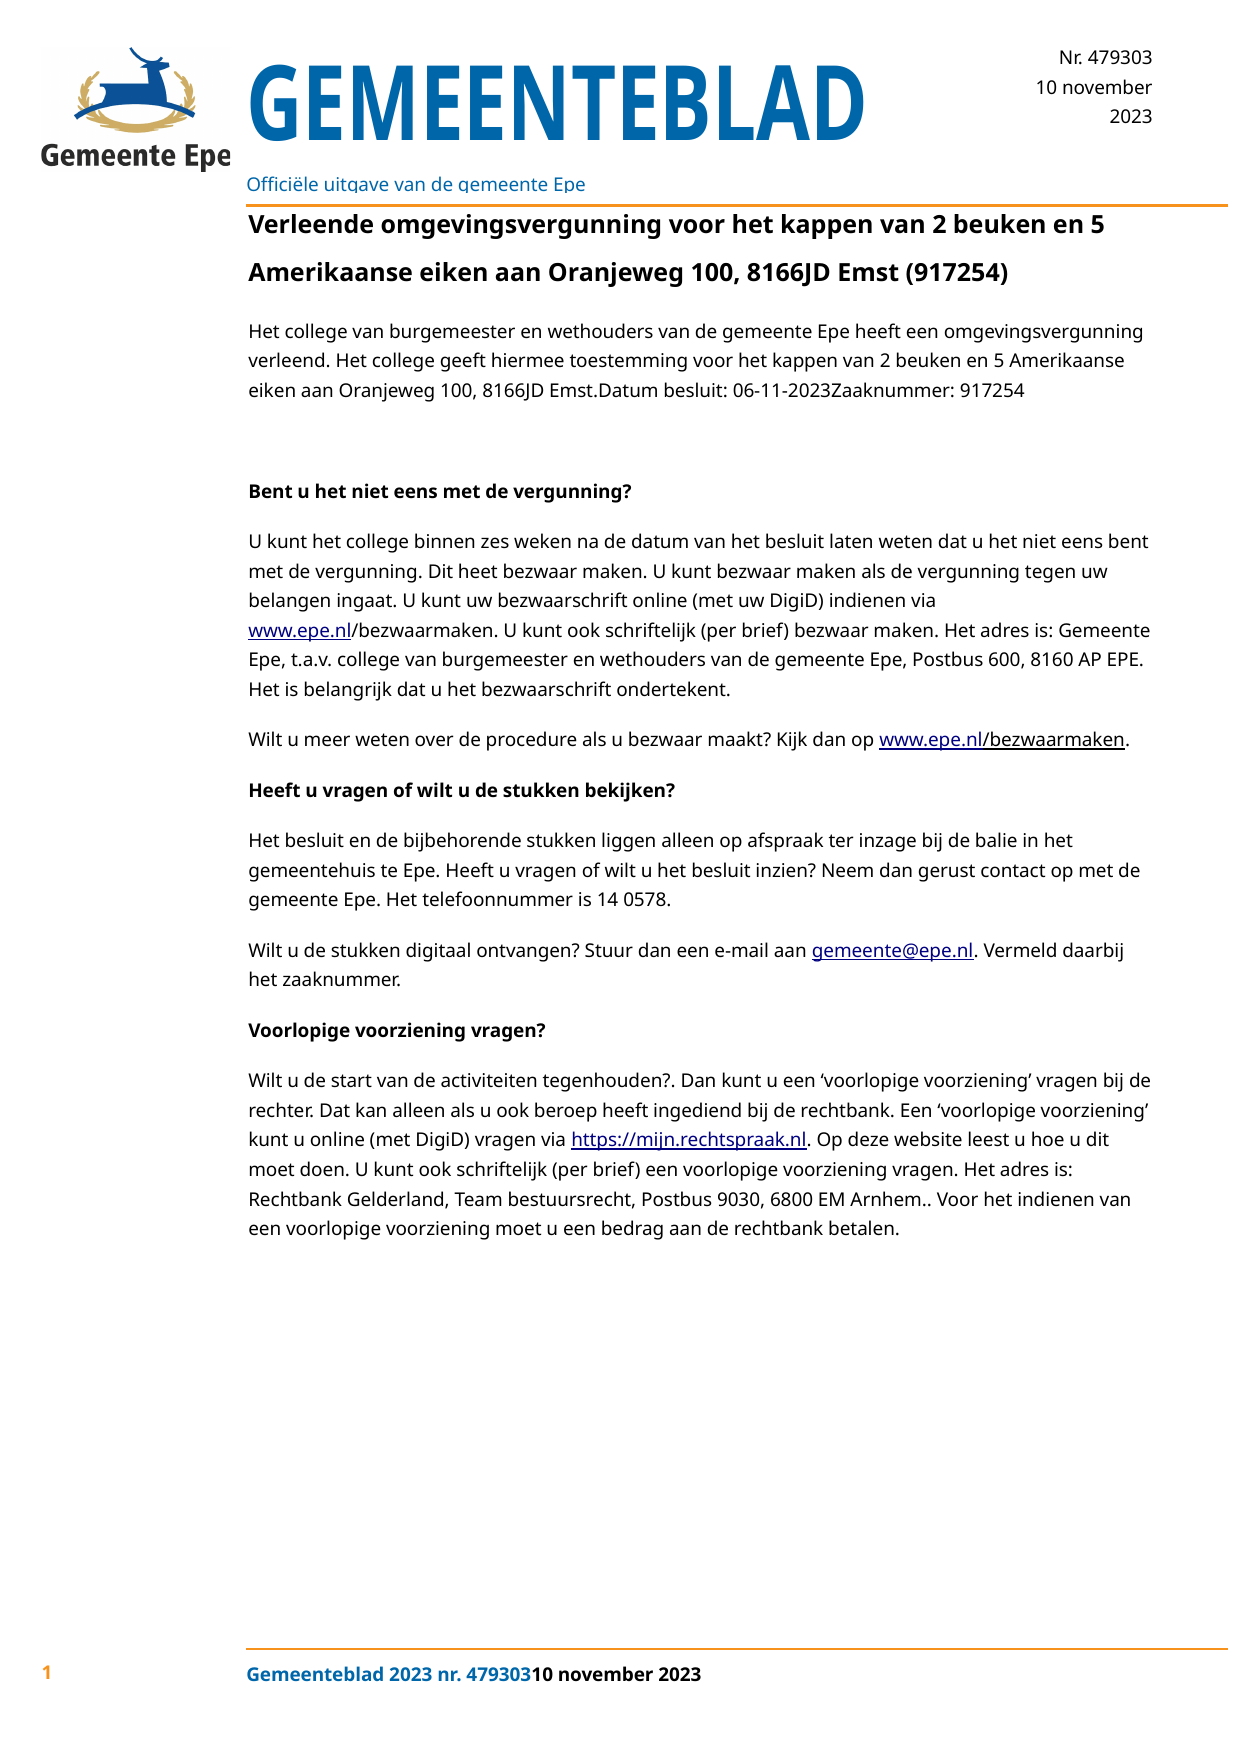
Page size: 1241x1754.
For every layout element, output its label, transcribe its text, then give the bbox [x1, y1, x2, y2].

picture [41, 47, 231, 172]
text Het besluit en de bijbehorende stukken liggen alleen op afspraak ter inzage bij de balie in het gemeentehuis te Epe. Heeft u vragen of wilt u het besluit inzien? Neem dan gerust contact op met de gemeente Epe. Het telefoonnummer is 14 0578. [248, 827, 1152, 912]
text Bent u het niet eens met de vergunning? [248, 478, 1152, 504]
text Heeft u vragen of wilt u de stukken bekijken? [248, 777, 1152, 803]
text Het college van burgemeester en wethouders van de gemeente Epe heeft een omgevingsvergunning verleend. Het college geeft hiermee toestemming voor het kappen van 2 beuken en 5 Amerikaanse eiken aan Oranjeweg 100, 8166JD Emst.Datum besluit: 06-11-2023Zaaknummer: 917254 [248, 318, 1152, 403]
text U kunt het college binnen zes weken na de datum van het besluit laten weten dat u het niet eens bent met de vergunning. Dit heet bezwaar maken. U kunt bezwaar maken als de vergunning tegen uw belangen ingaat. U kunt uw bezwaarschrift online (met uw DigiD) indienen via www.epe.nl/bezwaarmaken. U kunt ook schriftelijk (per brief) bezwaar maken. Het adres is: Gemeente Epe, t.a.v. college van burgemeester en wethouders van de gemeente Epe, Postbus 600, 8160 AP EPE. Het is belangrijk dat u het bezwaarschrift ondertekent. [248, 528, 1152, 702]
text Verleende omgevingsvergunning voor het kappen van 2 beuken en 5 Amerikaanse eiken aan Oranjeweg 100, 8166JD Emst (917254) [248, 207, 1152, 288]
text Wilt u de start van de activiteiten tegenhouden?. Dan kunt u een ‘voorlopige voorziening’ vragen bij de rechter. Dat kan alleen als u ook beroep heeft ingediend bij de rechtbank. Een ‘voorlopige voorziening’ kunt u online (met DigiD) vragen via https://mijn.rechtspraak.nl. Op deze website leest u hoe u dit moet doen. U kunt ook schriftelijk (per brief) een voorlopige voorziening vragen. Het adres is: Rechtbank Gelderland, Team bestuursrecht, Postbus 9030, 6800 EM Arnhem.. Voor het indienen van een voorlopige voorziening moet u een bedrag aan de rechtbank betalen. [248, 1067, 1152, 1241]
text Wilt u meer weten over de procedure als u bezwaar maakt? Kijk dan op www.epe.nl/bezwaarmaken. [248, 727, 1152, 752]
text Voorlopige voorziening vragen? [248, 1017, 1152, 1043]
text Wilt u de stukken digitaal ontvangen? Stuur dan een e-mail aan gemeente@epe.nl. Vermeld daarbij het zaaknummer. [248, 937, 1152, 992]
